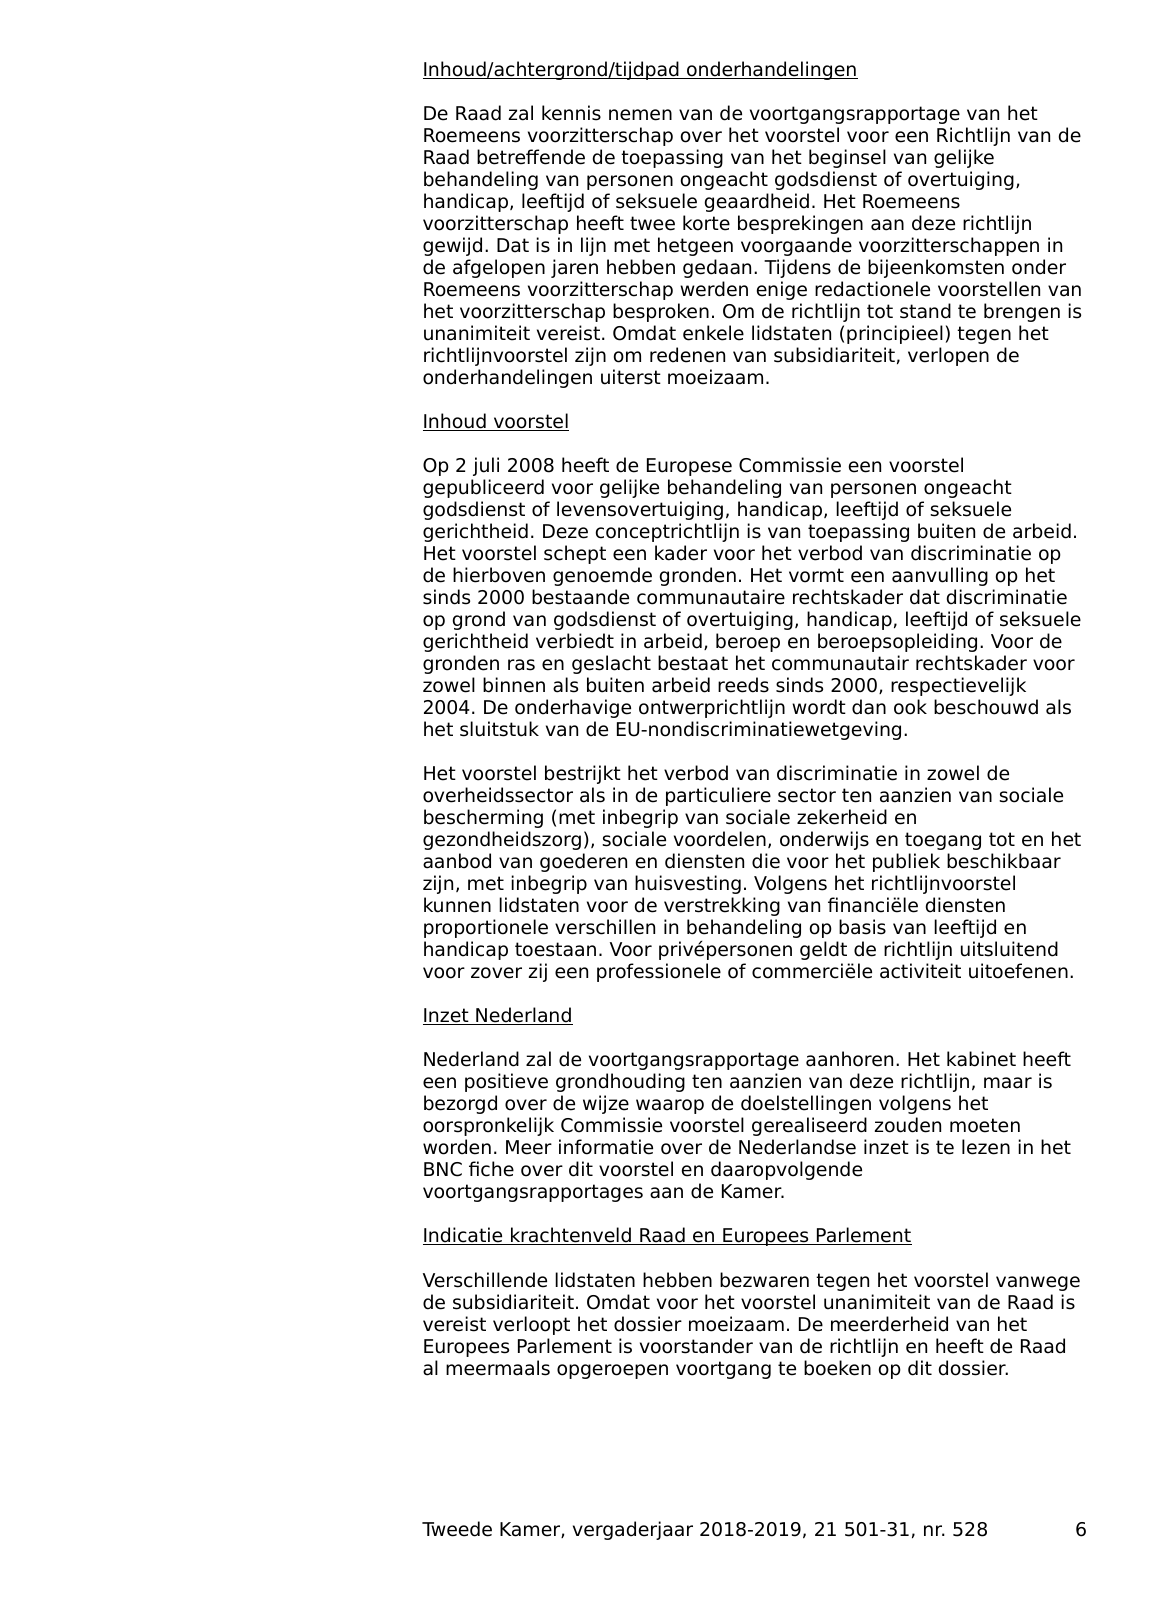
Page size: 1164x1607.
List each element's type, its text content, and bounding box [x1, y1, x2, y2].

text Verschillende lidstaten hebben bezwaren tegen het voorstel vanwege de subsidiariteit. Omdat voor het voorstel unanimiteit van de Raad is vereist verloopt het dossier moeizaam. De meerderheid van het Europees Parlement is voorstander van de richtlijn en heeft de Raad al meermaals opgeroepen voortgang te boeken op dit dossier. [422, 1269, 1087, 1379]
text De Raad zal kennis nemen van de voortgangsrapportage van het Roemeens voorzitterschap over het voorstel voor een Richtlijn van de Raad betreffende de toepassing van het beginsel van gelijke behandeling van personen ongeacht godsdienst of overtuiging, handicap, leeftijd of seksuele geaardheid. Het Roemeens voorzitterschap heeft twee korte besprekingen aan deze richtlijn gewijd. Dat is in lijn met hetgeen voorgaande voorzitterschappen in de afgelopen jaren hebben gedaan. Tijdens de bijeenkomsten onder Roemeens voorzitterschap werden enige redactionele voorstellen van het voorzitterschap besproken. Om de richtlijn tot stand te brengen is unanimiteit vereist. Omdat enkele lidstaten (principieel) tegen het richtlijnvoorstel zijn om redenen van subsidiariteit, verlopen de onderhandelingen uiterst moeizaam. [422, 103, 1087, 389]
text Nederland zal de voortgangsrapportage aanhoren. Het kabinet heeft een positieve grondhouding ten aanzien van deze richtlijn, maar is bezorgd over de wijze waarop de doelstellingen volgens het oorspronkelijk Commissie voorstel gerealiseerd zouden moeten worden. Meer informatie over de Nederlandse inzet is te lezen in het BNC fiche over dit voorstel en daaropvolgende voortgangsrapportages aan de Kamer. [422, 1049, 1087, 1203]
subtitle Inhoud voorstel [422, 411, 1087, 433]
subtitle Inzet Nederland [422, 1005, 1087, 1027]
subtitle Indicatie krachtenveld Raad en Europees Parlement [422, 1225, 1087, 1247]
text Het voorstel bestrijkt het verbod van discriminatie in zowel de overheidssector als in de particuliere sector ten aanzien van sociale bescherming (met inbegrip van sociale zekerheid en gezondheidszorg), sociale voordelen, onderwijs en toegang tot en het aanbod van goederen en diensten die voor het publiek beschikbaar zijn, met inbegrip van huisvesting. Volgens het richtlijnvoorstel kunnen lidstaten voor de verstrekking van financiële diensten proportionele verschillen in behandeling op basis van leeftijd en handicap toestaan. Voor privépersonen geldt de richtlijn uitsluitend voor zover zij een professionele of commerciële activiteit uitoefenen. [422, 763, 1087, 983]
text Op 2 juli 2008 heeft de Europese Commissie een voorstel gepubliceerd voor gelijke behandeling van personen ongeacht godsdienst of levensovertuiging, handicap, leeftijd of seksuele gerichtheid. Deze conceptrichtlijn is van toepassing buiten de arbeid. Het voorstel schept een kader voor het verbod van discriminatie op de hierboven genoemde gronden. Het vormt een aanvulling op het sinds 2000 bestaande communautaire rechtskader dat discriminatie op grond van godsdienst of overtuiging, handicap, leeftijd of seksuele gerichtheid verbiedt in arbeid, beroep en beroepsopleiding. Voor de gronden ras en geslacht bestaat het communautair rechtskader voor zowel binnen als buiten arbeid reeds sinds 2000, respectievelijk 2004. De onderhavige ontwerprichtlijn wordt dan ook beschouwd als het sluitstuk van de EU-nondiscriminatiewetgeving. [422, 455, 1087, 741]
subtitle Inhoud/achtergrond/tijdpad onderhandelingen [422, 59, 1087, 81]
